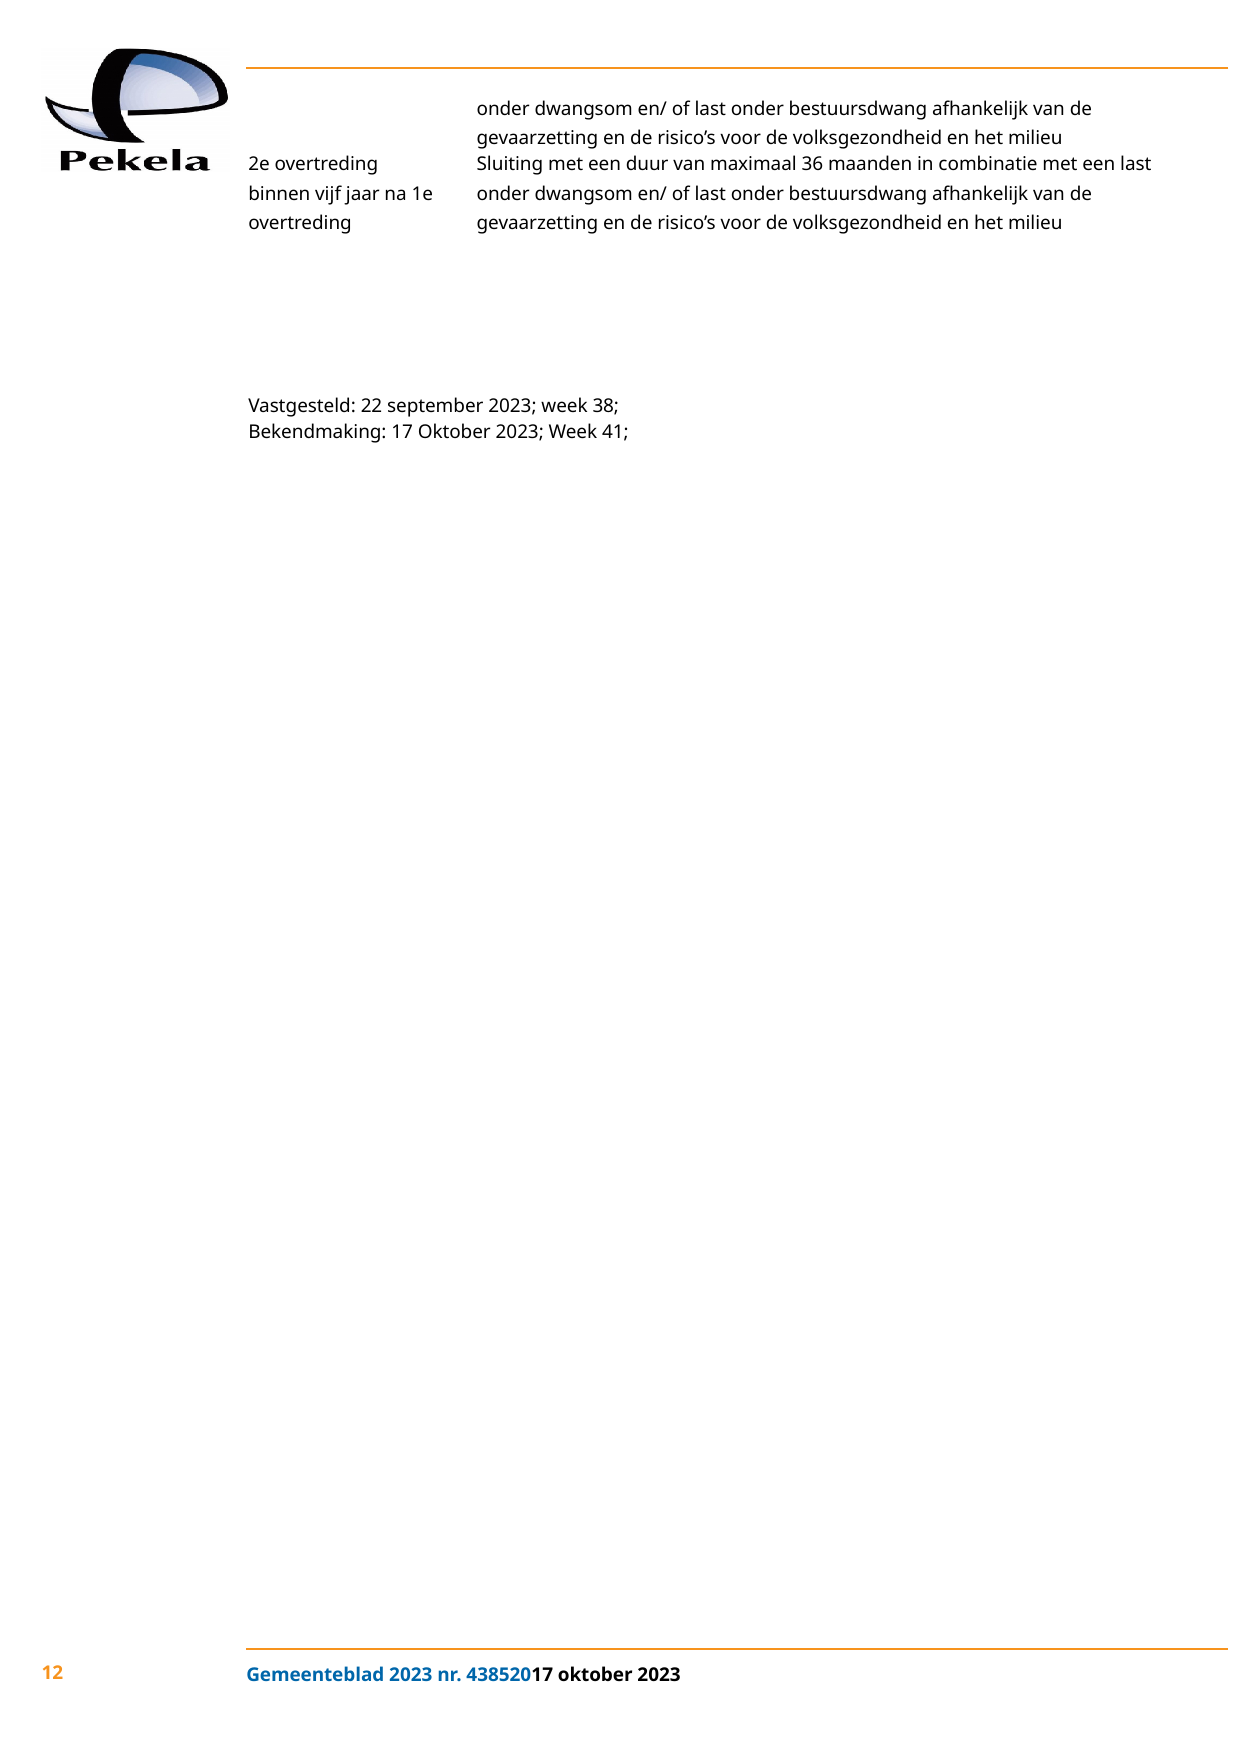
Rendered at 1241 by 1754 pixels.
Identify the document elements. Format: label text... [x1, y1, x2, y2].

text Vastgesteld: 22 september 2023; week 38; [248, 392, 1152, 418]
table_cell 2e overtreding binnen vijf jaar na 1e overtreding [248, 150, 476, 235]
table_cell [248, 95, 476, 150]
picture [41, 47, 231, 172]
text Bekendmaking: 17 Oktober 2023; Week 41; [248, 418, 1152, 444]
table_cell Sluiting met een duur van maximaal 36 maanden in combinatie met een last onder dwangsom en/ of last onder bestuursdwang afhankelijk van de gevaarzetting en de risico’s voor de volksgezondheid en het milieu [476, 150, 1152, 235]
table_cell onder dwangsom en/ of last onder bestuursdwang afhankelijk van de gevaarzetting en de risico’s voor de volksgezondheid en het milieu [476, 95, 1152, 150]
